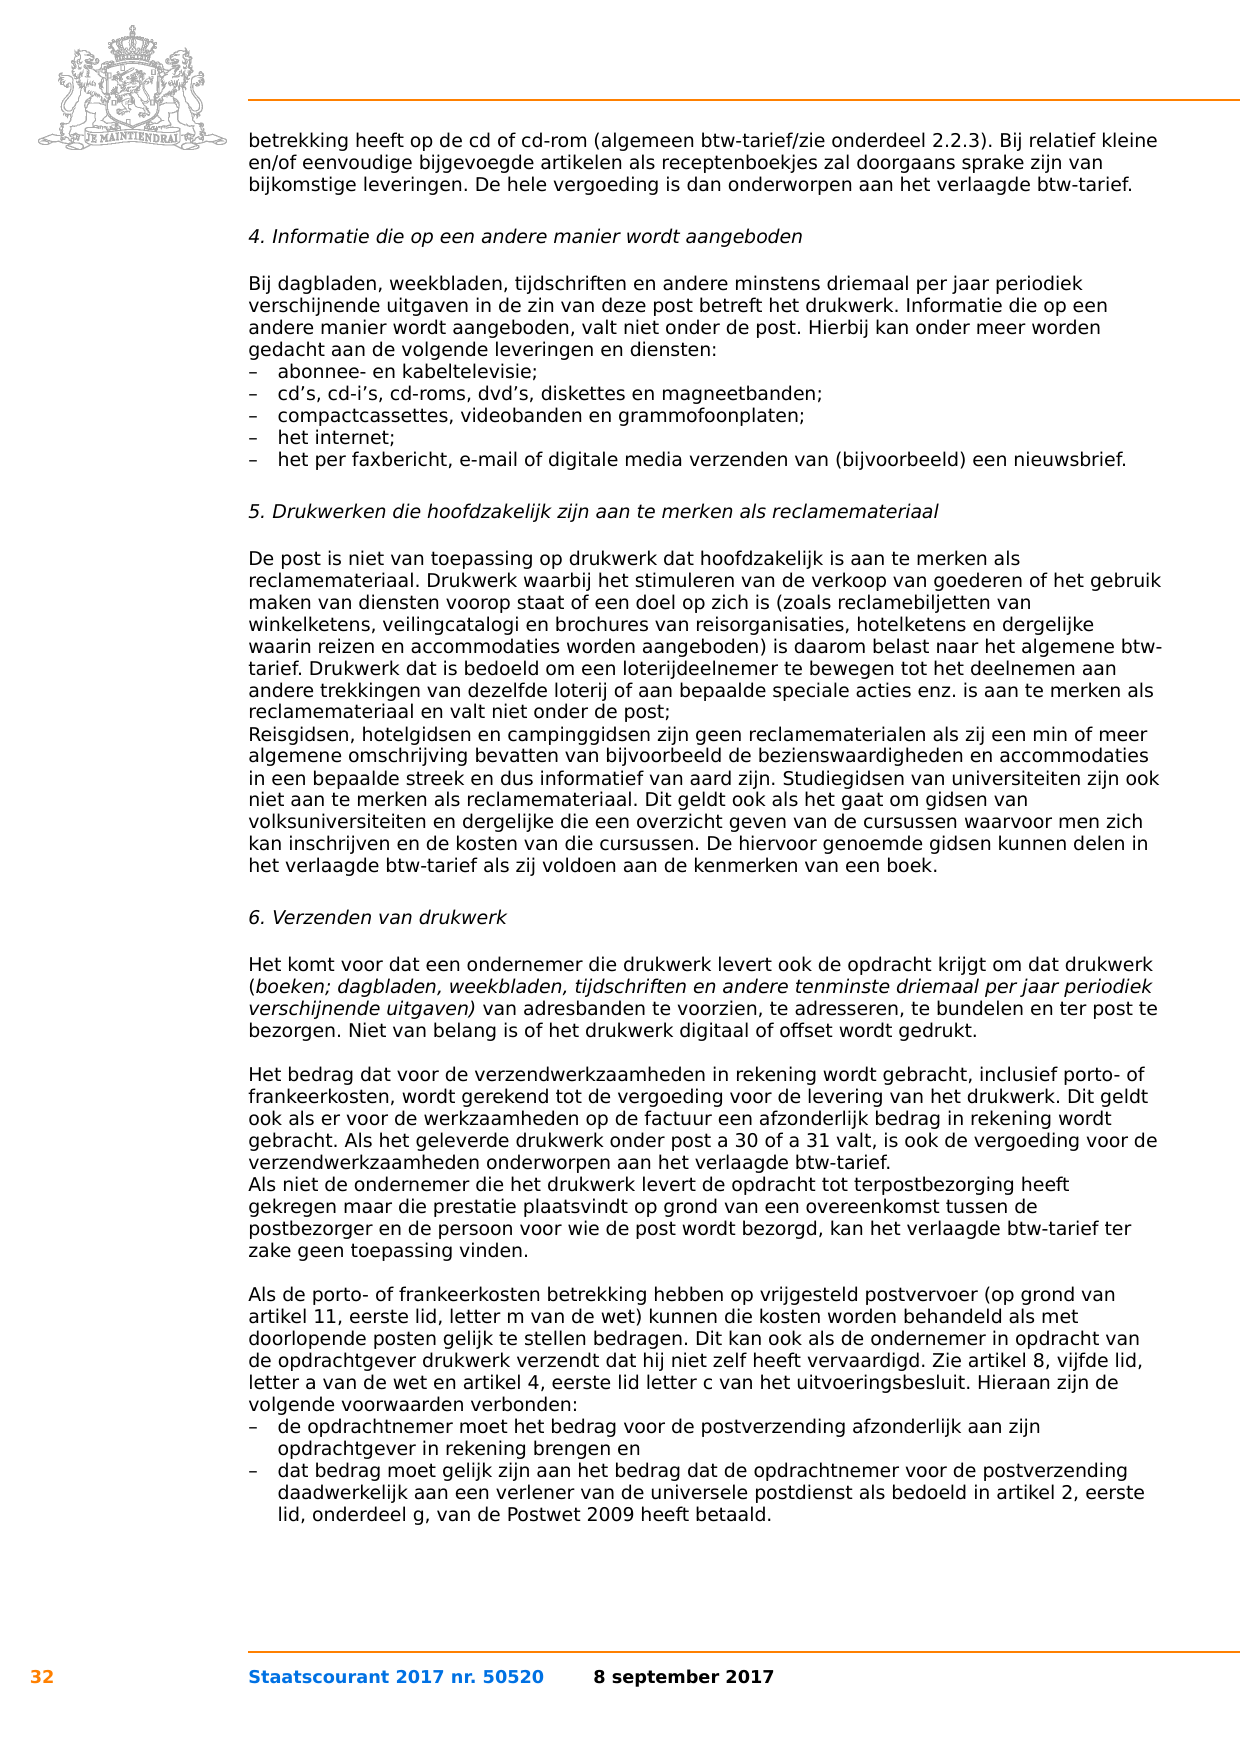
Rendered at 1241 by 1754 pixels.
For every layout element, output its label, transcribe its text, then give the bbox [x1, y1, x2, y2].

text – cd’s, cd-i’s, cd-roms, dvd’s, diskettes en magneetbanden; [248, 383, 1163, 405]
text – de opdrachtnemer moet het bedrag voor de postverzending afzonderlijk aan zijn opdrachtgever in rekening brengen en [248, 1416, 1163, 1459]
text – het per faxbericht, e-mail of digitale media verzenden van (bijvoorbeeld) een nieuwsbrief. [248, 449, 1163, 471]
picture [38, 25, 227, 150]
subtitle 4. Informatie die op een andere manier wordt aangeboden [248, 226, 1163, 248]
subtitle 5. Drukwerken die hoofdzakelijk zijn aan te merken als reclamemateriaal [248, 501, 1163, 523]
text Bij dagbladen, weekbladen, tijdschriften en andere minstens driemaal per jaar periodiek verschijnende uitgaven in de zin van deze post betreft het drukwerk. Informatie die op een andere manier wordt aangeboden, valt niet onder de post. Hierbij kan onder meer worden gedacht aan de volgende leveringen en diensten: [248, 273, 1163, 361]
text – abonnee- en kabeltelevisie; [248, 361, 1163, 383]
text – dat bedrag moet gelijk zijn aan het bedrag dat de opdrachtnemer voor de postverzending daadwerkelijk aan een verlener van de universele postdienst als bedoeld in artikel 2, eerste lid, onderdeel g, van de Postwet 2009 heeft betaald. [248, 1459, 1163, 1526]
text – het internet; [248, 427, 1163, 449]
text Als niet de ondernemer die het drukwerk levert de opdracht tot terpostbezorging heeft gekregen maar die prestatie plaatsvindt op grond van een overeenkomst tussen de postbezorger en de persoon voor wie de post wordt bezorgd, kan het verlaagde btw-tarief ter zake geen toepassing vinden. [248, 1174, 1163, 1262]
text Reisgidsen, hotelgidsen en campinggidsen zijn geen reclamematerialen als zij een min of meer algemene omschrijving bevatten van bijvoorbeeld de bezienswaardigheden en accommodaties in een bepaalde streek en dus informatief van aard zijn. Studiegidsen van universiteiten zijn ook niet aan te merken als reclamemateriaal. Dit geldt ook als het gaat om gidsen van volksuniversiteiten en dergelijke die een overzicht geven van de cursussen waarvoor men zich kan inschrijven en de kosten van die cursussen. De hiervoor genoemde gidsen kunnen delen in het verlaagde btw-tarief als zij voldoen aan de kenmerken van een boek. [248, 723, 1163, 877]
text Als de porto- of frankeerkosten betrekking hebben op vrijgesteld postvervoer (op grond van artikel 11, eerste lid, letter m van de wet) kunnen die kosten worden behandeld als met doorlopende posten gelijk te stellen bedragen. Dit kan ook als de ondernemer in opdracht van de opdrachtgever drukwerk verzendt dat hij niet zelf heeft vervaardigd. Zie artikel 8, vijfde lid, letter a van de wet en artikel 4, eerste lid letter c van het uitvoeringsbesluit. Hieraan zijn de volgende voorwaarden verbonden: [248, 1284, 1163, 1416]
text – compactcassettes, videobanden en grammofoonplaten; [248, 405, 1163, 427]
text Het komt voor dat een ondernemer die drukwerk levert ook de opdracht krijgt om dat drukwerk (boeken; dagbladen, weekbladen, tijdschriften en andere tenminste driemaal per jaar periodiek verschijnende uitgaven) van adresbanden te voorzien, te adresseren, te bundelen en ter post te bezorgen. Niet van belang is of het drukwerk digitaal of offset wordt gedrukt. [248, 954, 1163, 1042]
text De post is niet van toepassing op drukwerk dat hoofdzakelijk is aan te merken als reclamemateriaal. Drukwerk waarbij het stimuleren van de verkoop van goederen of het gebruik maken van diensten voorop staat of een doel op zich is (zoals reclamebiljetten van winkelketens, veilingcatalogi en brochures van reisorganisaties, hotelketens en dergelijke waarin reizen en accommodaties worden aangeboden) is daarom belast naar het algemene btw-tarief. Drukwerk dat is bedoeld om een loterijdeelnemer te bewegen tot het deelnemen aan andere trekkingen van dezelfde loterij of aan bepaalde speciale acties enz. is aan te merken als reclamemateriaal en valt niet onder de post; [248, 548, 1163, 723]
text Het bedrag dat voor de verzendwerkzaamheden in rekening wordt gebracht, inclusief porto- of frankeerkosten, wordt gerekend tot de vergoeding voor de levering van het drukwerk. Dit geldt ook als er voor de werkzaamheden op de factuur een afzonderlijk bedrag in rekening wordt gebracht. Als het geleverde drukwerk onder post a 30 of a 31 valt, is ook de vergoeding voor de verzendwerkzaamheden onderworpen aan het verlaagde btw-tarief. [248, 1064, 1163, 1174]
subtitle 6. Verzenden van drukwerk [248, 907, 1163, 929]
text betrekking heeft op de cd of cd-rom (algemeen btw-tarief/zie onderdeel 2.2.3). Bij relatief kleine en/of eenvoudige bijgevoegde artikelen als receptenboekjes zal doorgaans sprake zijn van bijkomstige leveringen. De hele vergoeding is dan onderworpen aan het verlaagde btw-tarief. [248, 130, 1163, 196]
